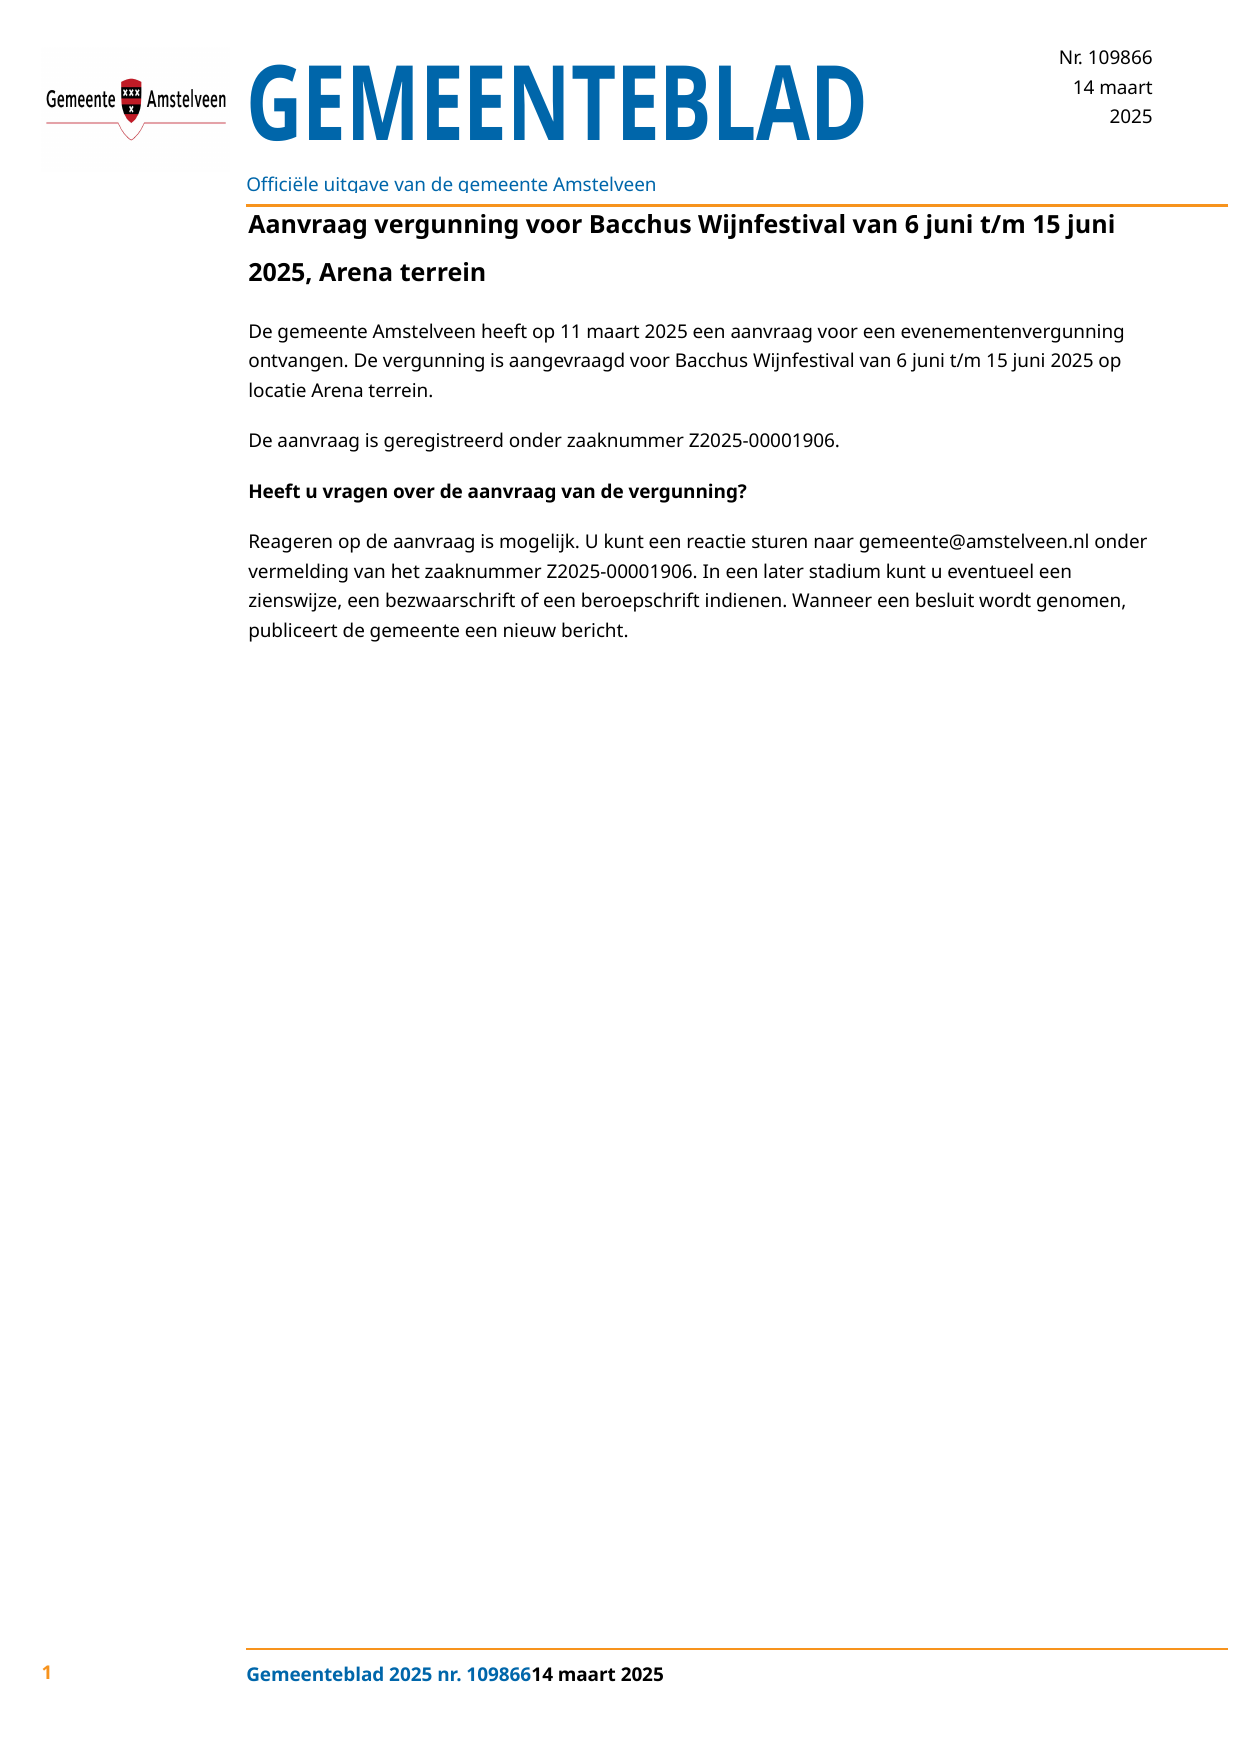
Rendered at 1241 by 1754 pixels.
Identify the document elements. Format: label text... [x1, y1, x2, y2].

picture [41, 47, 231, 172]
text Reageren op de aanvraag is mogelijk. U kunt een reactie sturen naar gemeente@amstelveen.nl onder vermelding van het zaaknummer Z2025-00001906. In een later stadium kunt u eventueel een zienswijze, een bezwaarschrift of een beroepschrift indienen. Wanneer een besluit wordt genomen, publiceert de gemeente een nieuw bericht. [248, 528, 1152, 643]
text De aanvraag is geregistreerd onder zaaknummer Z2025-00001906. [248, 427, 1152, 453]
text De gemeente Amstelveen heeft op 11 maart 2025 een aanvraag voor een evenementenvergunning ontvangen. De vergunning is aangevraagd voor Bacchus Wijnfestival van 6 juni t/m 15 juni 2025 op locatie Arena terrein. [248, 318, 1152, 403]
text Heeft u vragen over de aanvraag van de vergunning? [248, 478, 1152, 504]
text Aanvraag vergunning voor Bacchus Wijnfestival van 6 juni t/m 15 juni 2025, Arena terrein [248, 207, 1152, 288]
